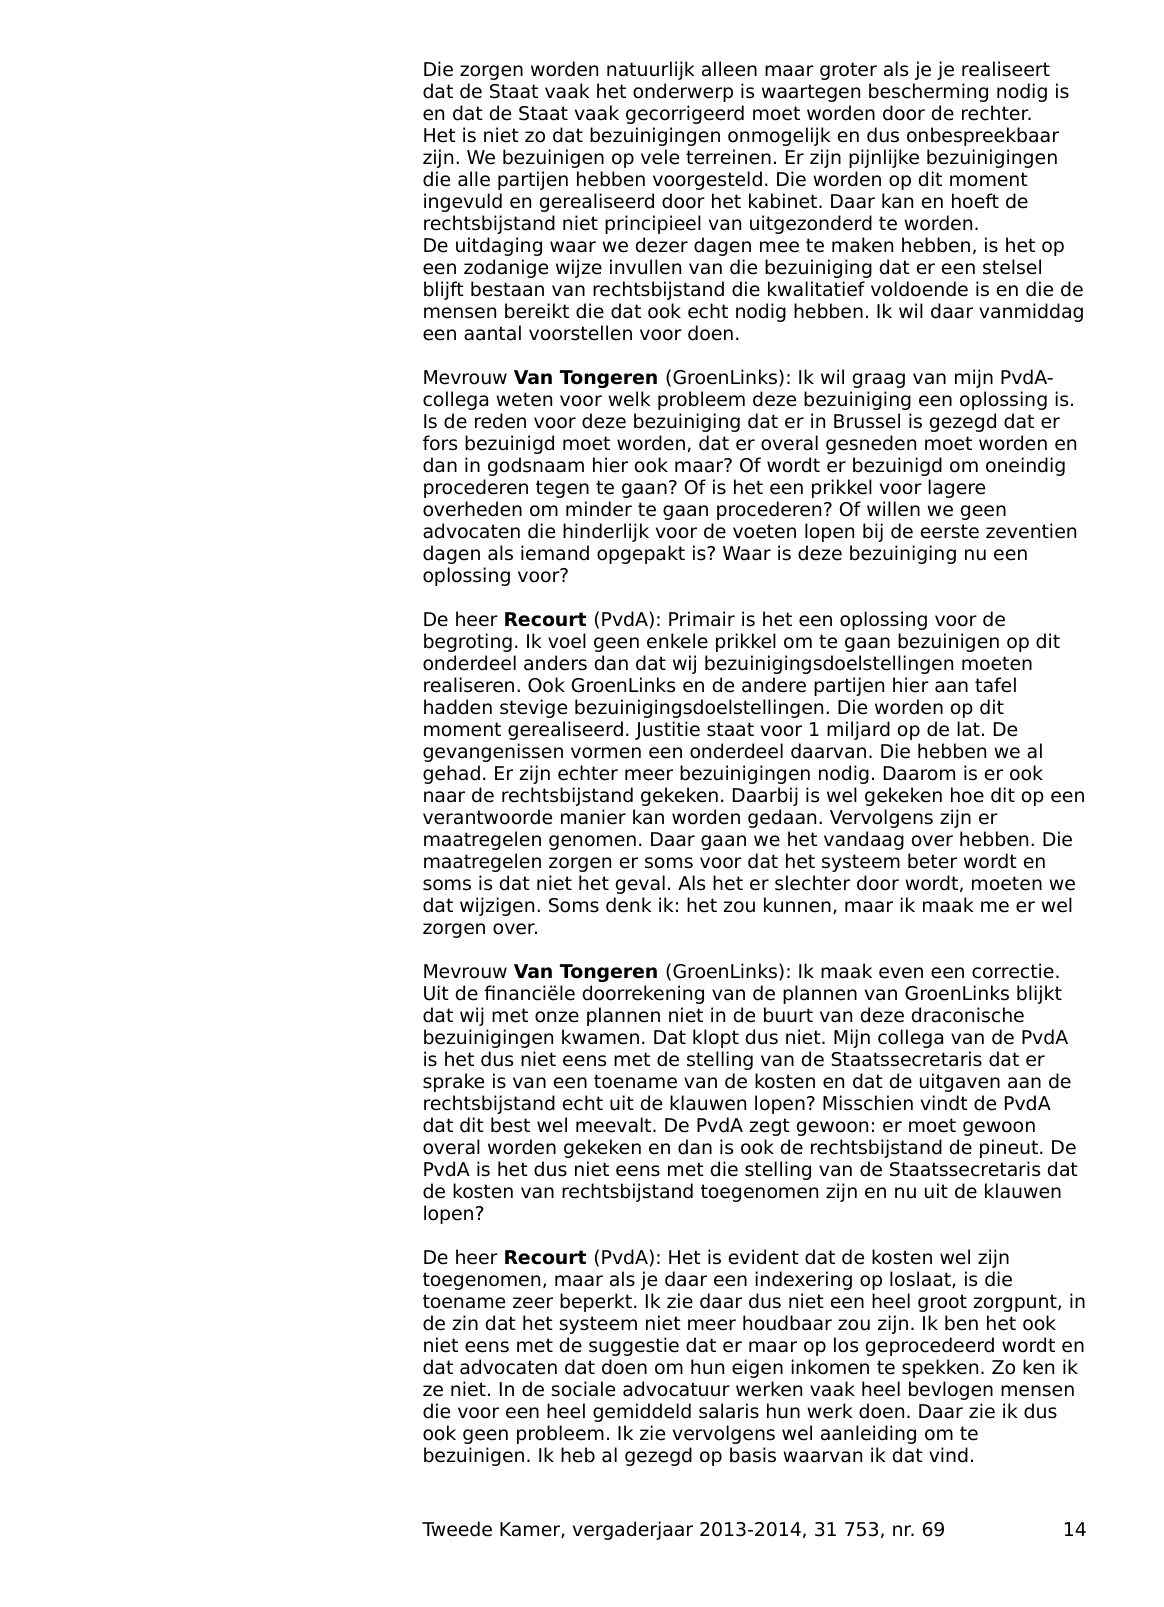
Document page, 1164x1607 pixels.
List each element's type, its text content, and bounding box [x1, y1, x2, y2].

text De heer Recourt (PvdA): Het is evident dat de kosten wel zijn toegenomen, maar als je daar een indexering op loslaat, is die toename zeer beperkt. Ik zie daar dus niet een heel groot zorgpunt, in de zin dat het systeem niet meer houdbaar zou zijn. Ik ben het ook niet eens met de suggestie dat er maar op los geprocedeerd wordt en dat advocaten dat doen om hun eigen inkomen te spekken. Zo ken ik ze niet. In de sociale advocatuur werken vaak heel bevlogen mensen die voor een heel gemiddeld salaris hun werk doen. Daar zie ik dus ook geen probleem. Ik zie vervolgens wel aanleiding om te bezuinigen. Ik heb al gezegd op basis waarvan ik dat vind. [422, 1247, 1087, 1467]
text Die zorgen worden natuurlijk alleen maar groter als je je realiseert dat de Staat vaak het onderwerp is waartegen bescherming nodig is en dat de Staat vaak gecorrigeerd moet worden door de rechter. [422, 59, 1087, 125]
text Het is niet zo dat bezuinigingen onmogelijk en dus onbespreekbaar zijn. We bezuinigen op vele terreinen. Er zijn pijnlijke bezuinigingen die alle partijen hebben voorgesteld. Die worden op dit moment ingevuld en gerealiseerd door het kabinet. Daar kan en hoeft de rechtsbijstand niet principieel van uitgezonderd te worden. [422, 125, 1087, 235]
text Mevrouw Van Tongeren (GroenLinks): Ik wil graag van mijn PvdA-collega weten voor welk probleem deze bezuiniging een oplossing is. Is de reden voor deze bezuiniging dat er in Brussel is gezegd dat er fors bezuinigd moet worden, dat er overal gesneden moet worden en dan in godsnaam hier ook maar? Of wordt er bezuinigd om oneindig procederen tegen te gaan? Of is het een prikkel voor lagere overheden om minder te gaan procederen? Of willen we geen advocaten die hinderlijk voor de voeten lopen bij de eerste zeventien dagen als iemand opgepakt is? Waar is deze bezuiniging nu een oplossing voor? [422, 367, 1087, 587]
text Mevrouw Van Tongeren (GroenLinks): Ik maak even een correctie. Uit de financiële doorrekening van de plannen van GroenLinks blijkt dat wij met onze plannen niet in de buurt van deze draconische bezuinigingen kwamen. Dat klopt dus niet. Mijn collega van de PvdA is het dus niet eens met de stelling van de Staatssecretaris dat er sprake is van een toename van de kosten en dat de uitgaven aan de rechtsbijstand echt uit de klauwen lopen? Misschien vindt de PvdA dat dit best wel meevalt. De PvdA zegt gewoon: er moet gewoon overal worden gekeken en dan is ook de rechtsbijstand de pineut. De PvdA is het dus niet eens met die stelling van de Staatssecretaris dat de kosten van rechtsbijstand toegenomen zijn en nu uit de klauwen lopen? [422, 961, 1087, 1224]
text De heer Recourt (PvdA): Primair is het een oplossing voor de begroting. Ik voel geen enkele prikkel om te gaan bezuinigen op dit onderdeel anders dan dat wij bezuinigingsdoelstellingen moeten realiseren. Ook GroenLinks en de andere partijen hier aan tafel hadden stevige bezuinigingsdoelstellingen. Die worden op dit moment gerealiseerd. Justitie staat voor 1 miljard op de lat. De gevangenissen vormen een onderdeel daarvan. Die hebben we al gehad. Er zijn echter meer bezuinigingen nodig. Daarom is er ook naar de rechtsbijstand gekeken. Daarbij is wel gekeken hoe dit op een verantwoorde manier kan worden gedaan. Vervolgens zijn er maatregelen genomen. Daar gaan we het vandaag over hebben. Die maatregelen zorgen er soms voor dat het systeem beter wordt en soms is dat niet het geval. Als het er slechter door wordt, moeten we dat wijzigen. Soms denk ik: het zou kunnen, maar ik maak me er wel zorgen over. [422, 609, 1087, 939]
text De uitdaging waar we dezer dagen mee te maken hebben, is het op een zodanige wijze invullen van die bezuiniging dat er een stelsel blijft bestaan van rechtsbijstand die kwalitatief voldoende is en die de mensen bereikt die dat ook echt nodig hebben. Ik wil daar vanmiddag een aantal voorstellen voor doen. [422, 235, 1087, 345]
